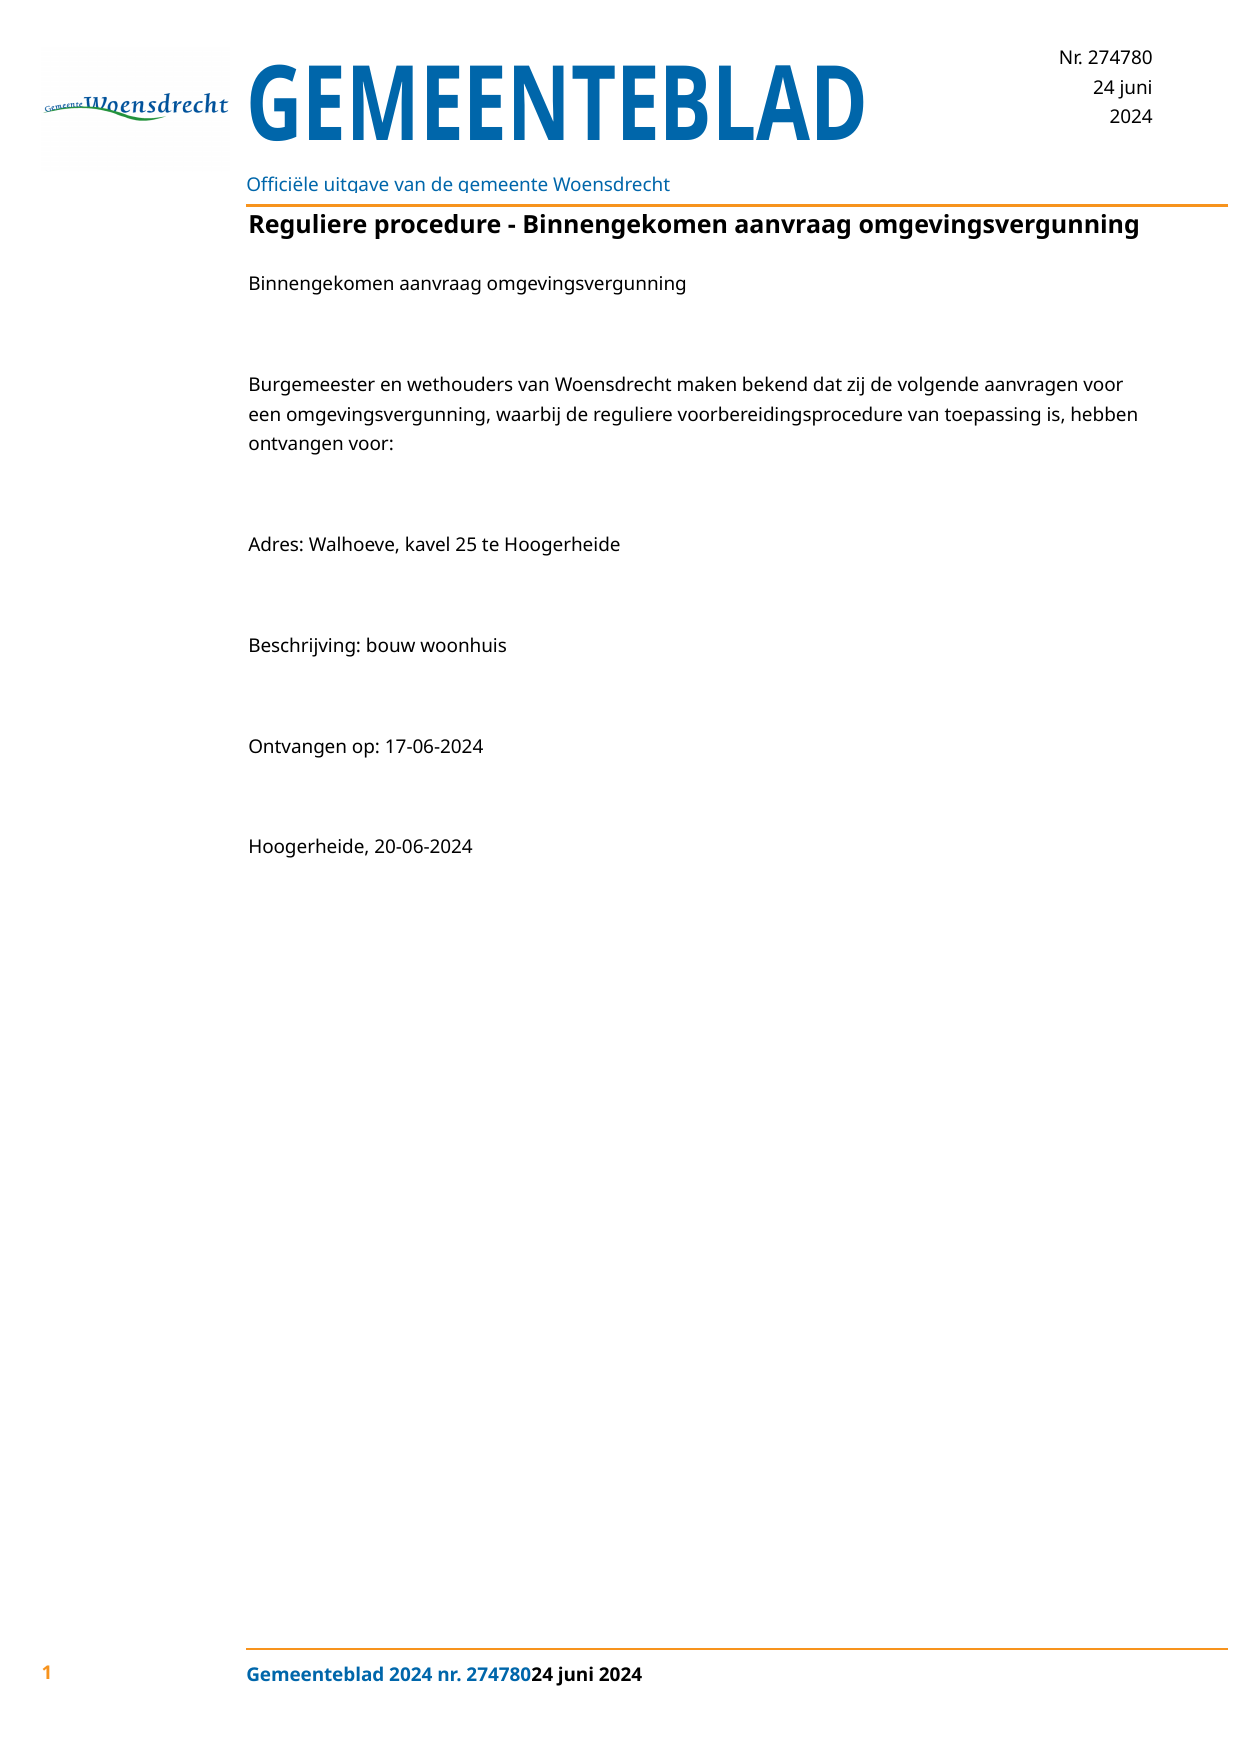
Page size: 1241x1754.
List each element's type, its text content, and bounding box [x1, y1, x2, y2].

text Ontvangen op: 17-06-2024 [248, 733, 1152, 758]
text Beschrijving: bouw woonhuis [248, 632, 1152, 658]
text Reguliere procedure - Binnengekomen aanvraag omgevingsvergunning [248, 207, 1152, 241]
picture [41, 47, 231, 172]
text Binnengekomen aanvraag omgevingsvergunning [248, 270, 1152, 296]
text Hoogerheide, 20-06-2024 [248, 834, 1152, 859]
text Adres: Walhoeve, kavel 25 te Hoogerheide [248, 531, 1152, 557]
text Burgemeester en wethouders van Woensdrecht maken bekend dat zij de volgende aanvragen voor een omgevingsvergunning, waarbij de reguliere voorbereidingsprocedure van toepassing is, hebben ontvangen voor: [248, 371, 1152, 456]
